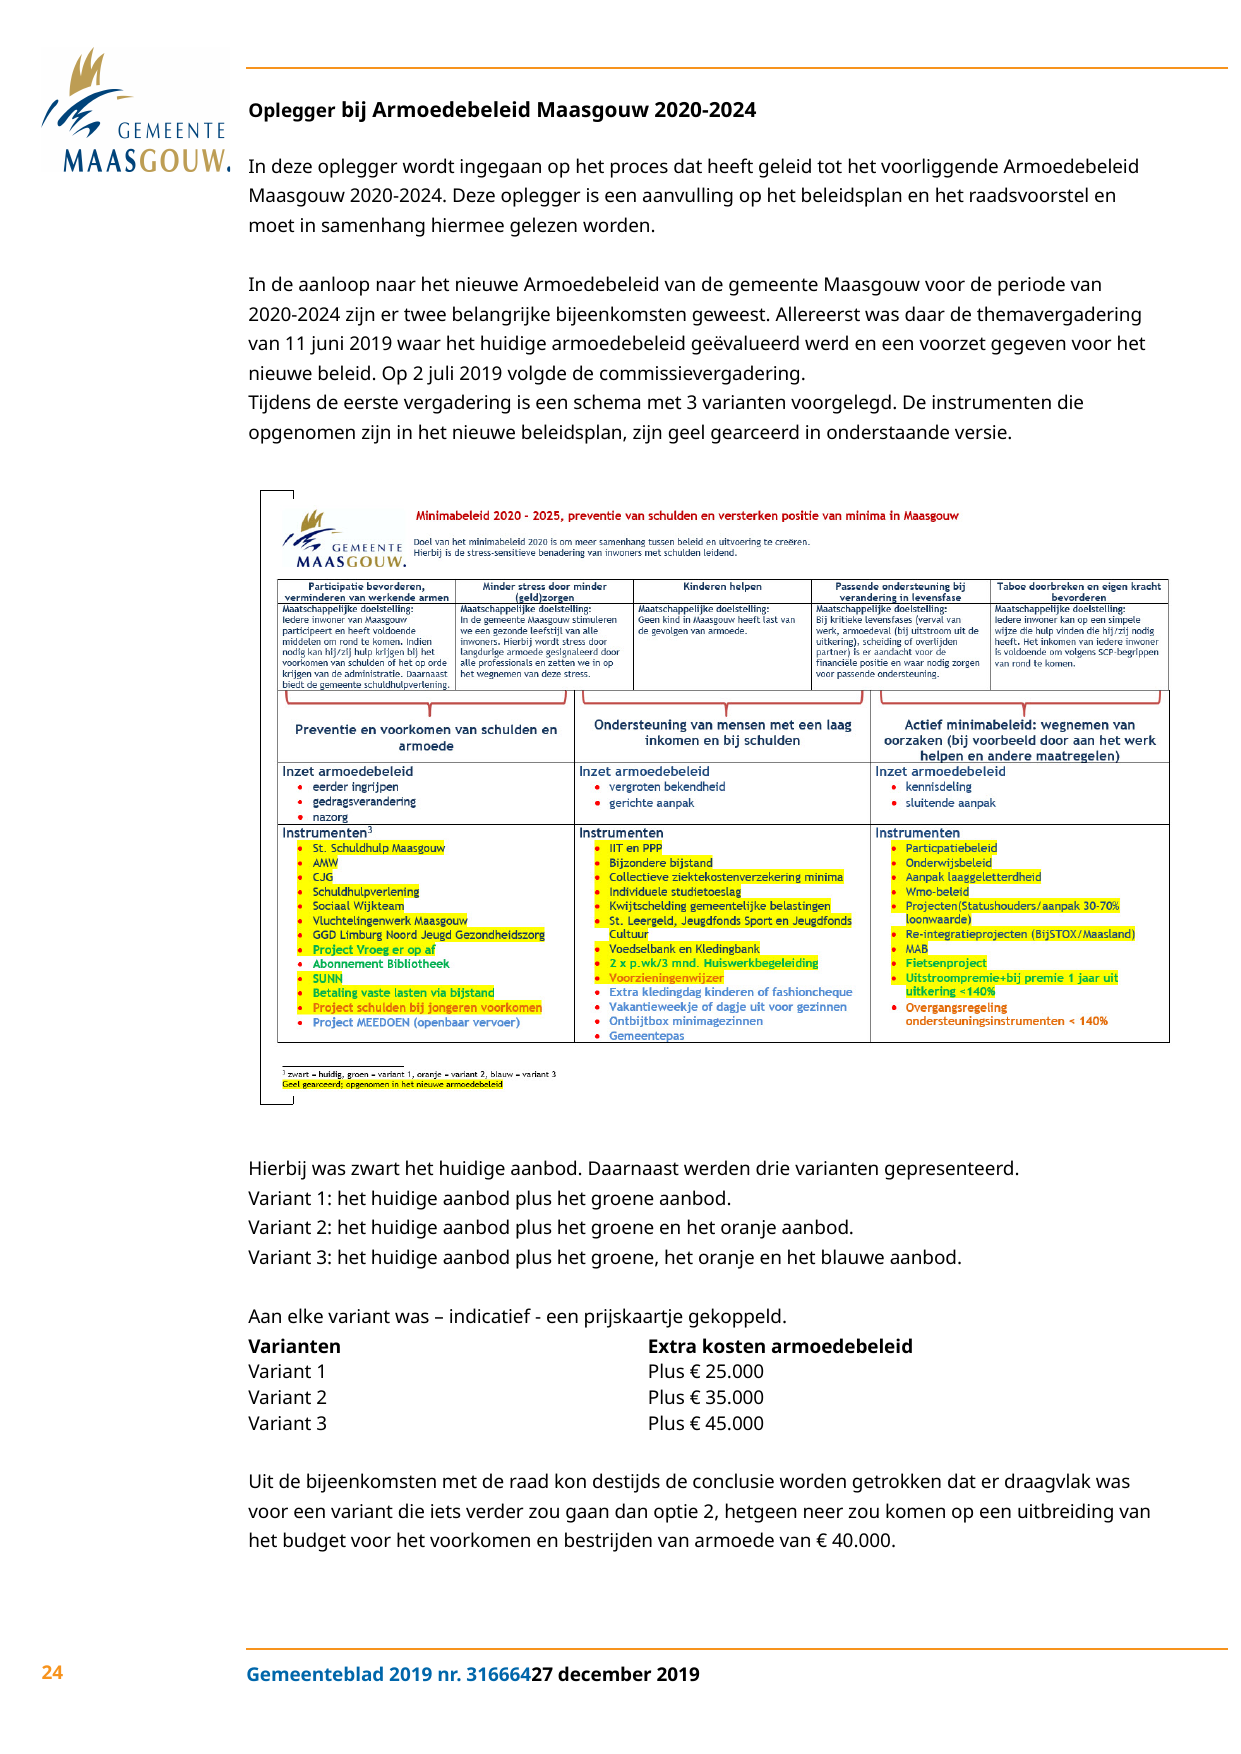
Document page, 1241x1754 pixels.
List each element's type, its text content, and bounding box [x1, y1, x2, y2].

text Aan elke variant was – indicatief - een prijskaartje gekoppeld. [248, 1303, 1152, 1329]
text In de aanloop naar het nieuwe Armoedebeleid van de gemeente Maasgouw voor de periode van 2020-2024 zijn er twee belangrijke bijeenkomsten geweest. Allereerst was daar de themavergadering van 11 juni 2019 waar het huidige armoedebeleid geëvalueerd werd en een voorzet gegeven voor het nieuwe beleid. Op 2 juli 2019 volgde de commissievergadering. [248, 271, 1152, 386]
table_cell Plus € 25.000 [648, 1359, 1152, 1384]
picture [268, 499, 1173, 1096]
table_cell Variant 3 [248, 1410, 648, 1436]
table_cell Variant 2 [248, 1384, 648, 1410]
text Variant 2: het huidige aanbod plus het groene en het oranje aanbod. [248, 1214, 1152, 1240]
table_cell Plus € 35.000 [648, 1384, 1152, 1410]
text In deze oplegger wordt ingegaan op het proces dat heeft geleid tot het voorliggende Armoedebeleid Maasgouw 2020-2024. Deze oplegger is een aanvulling op het beleidsplan en het raadsvoorstel en moet in samenhang hiermee gelezen worden. [248, 153, 1152, 238]
text Variant 1: het huidige aanbod plus het groene aanbod. [248, 1185, 1152, 1211]
text Oplegger bij Armoedebeleid Maasgouw 2020-2024 [248, 95, 1152, 123]
table_header Varianten [248, 1333, 648, 1358]
text Tijdens de eerste vergadering is een schema met 3 varianten voorgelegd. De instrumenten die opgenomen zijn in het nieuwe beleidsplan, zijn geel gearceerd in onderstaande versie. [248, 389, 1152, 445]
text Variant 3: het huidige aanbod plus het groene, het oranje en het blauwe aanbod. [248, 1244, 1152, 1270]
text Uit de bijeenkomsten met de raad kon destijds de conclusie worden getrokken dat er draagvlak was voor een variant die iets verder zou gaan dan optie 2, hetgeen neer zou komen op een uitbreiding van het budget voor het voorkomen en bestrijden van armoede van € 40.000. [248, 1468, 1152, 1553]
picture [41, 47, 231, 172]
table_cell Variant 1 [248, 1359, 648, 1384]
text Hierbij was zwart het huidige aanbod. Daarnaast werden drie varianten gepresenteerd. [248, 1155, 1152, 1181]
table_cell Plus € 45.000 [648, 1410, 1152, 1436]
table_header Extra kosten armoedebeleid [648, 1333, 1152, 1358]
